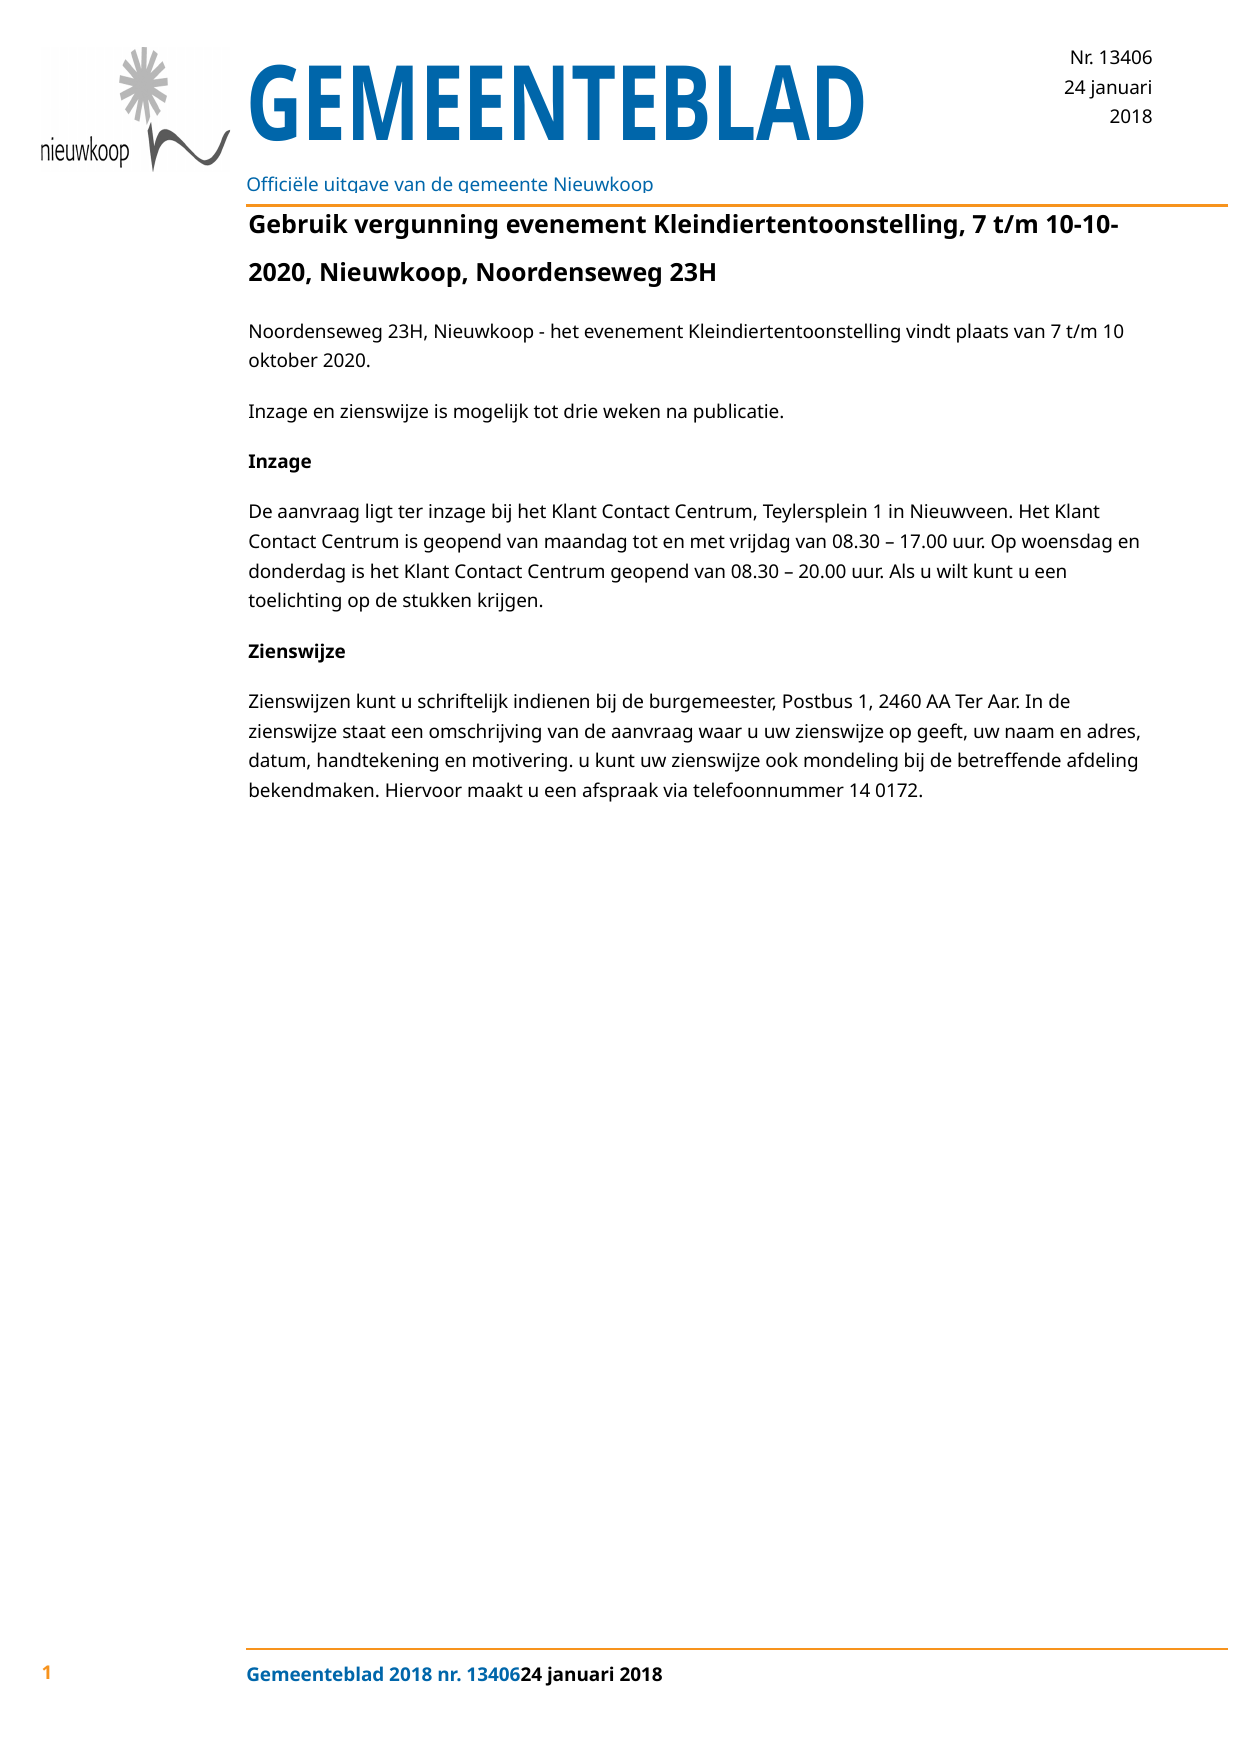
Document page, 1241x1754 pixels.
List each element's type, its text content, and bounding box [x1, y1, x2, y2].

text Inzage en zienswijze is mogelijk tot drie weken na publicatie. [248, 398, 1152, 424]
text Inzage [248, 448, 1152, 474]
text Zienswijze [248, 638, 1152, 664]
picture [41, 47, 231, 172]
text De aanvraag ligt ter inzage bij het Klant Contact Centrum, Teylersplein 1 in Nieuwveen. Het Klant Contact Centrum is geopend van maandag tot en met vrijdag van 08.30 – 17.00 uur. Op woensdag en donderdag is het Klant Contact Centrum geopend van 08.30 – 20.00 uur. Als u wilt kunt u een toelichting op de stukken krijgen. [248, 499, 1152, 613]
text Gebruik vergunning evenement Kleindiertentoonstelling, 7 t/m 10-10-2020, Nieuwkoop, Noordenseweg 23H [248, 207, 1152, 288]
text Zienswijzen kunt u schriftelijk indienen bij de burgemeester, Postbus 1, 2460 AA Ter Aar. In de zienswijze staat een omschrijving van de aanvraag waar u uw zienswijze op geeft, uw naam en adres, datum, handtekening en motivering. u kunt uw zienswijze ook mondeling bij de betreffende afdeling bekendmaken. Hiervoor maakt u een afspraak via telefoonnummer 14 0172. [248, 688, 1152, 803]
text Noordenseweg 23H, Nieuwkoop - het evenement Kleindiertentoonstelling vindt plaats van 7 t/m 10 oktober 2020. [248, 318, 1152, 373]
